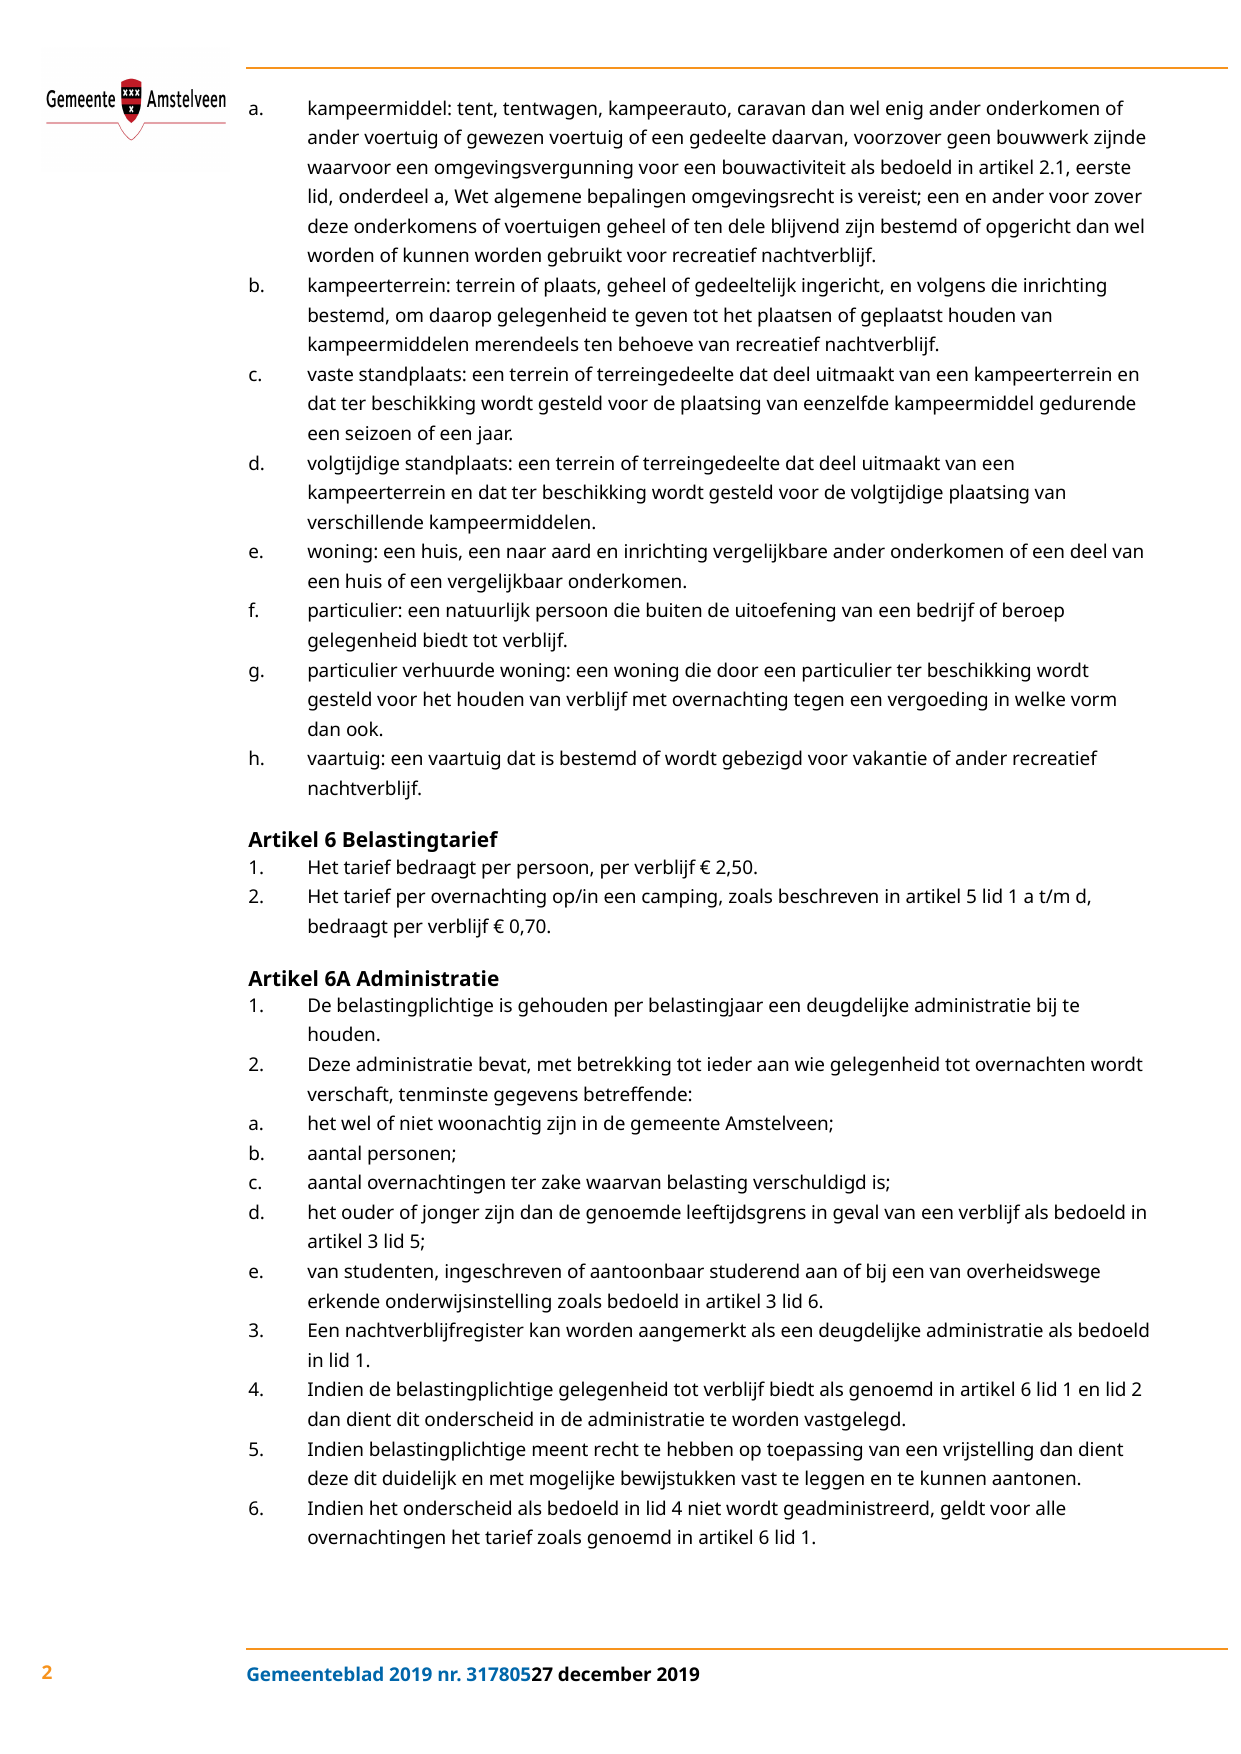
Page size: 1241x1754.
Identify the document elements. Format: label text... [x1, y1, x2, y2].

list aantal overnachtingen ter zake waarvan belasting verschuldigd is; [248, 1169, 1152, 1195]
list vaste standplaats: een terrein of terreingedeelte dat deel uitmaakt van een kampeerterrein en dat ter beschikking wordt gesteld voor de plaatsing van eenzelfde kampeermiddel gedurende een seizoen of een jaar. [248, 361, 1152, 446]
list het ouder of jonger zijn dan de genoemde leeftijdsgrens in geval van een verblijf als bedoeld in artikel 3 lid 5; [248, 1199, 1152, 1254]
picture [41, 47, 231, 172]
list Het tarief bedraagt per persoon, per verblijf € 2,50. [248, 854, 1152, 880]
text Artikel 6A Administratie [248, 964, 1152, 992]
list volgtijdige standplaats: een terrein of terreingedeelte dat deel uitmaakt van een kampeerterrein en dat ter beschikking wordt gesteld voor de volgtijdige plaatsing van verschillende kampeermiddelen. [248, 450, 1152, 535]
list Het tarief per overnachting op/in een camping, zoals beschreven in artikel 5 lid 1 a t/m d, bedraagt per verblijf € 0,70. [248, 884, 1152, 939]
list Een nachtverblijfregister kan worden aangemerkt als een deugdelijke administratie als bedoeld in lid 1. [248, 1317, 1152, 1373]
list De belastingplichtige is gehouden per belastingjaar een deugdelijke administratie bij te houden. [248, 992, 1152, 1047]
list kampeermiddel: tent, tentwagen, kampeerauto, caravan dan wel enig ander onderkomen of ander voertuig of gewezen voertuig of een gedeelte daarvan, voorzover geen bouwwerk zijnde waarvoor een omgevingsvergunning voor een bouwactiviteit als bedoeld in artikel 2.1, eerste lid, onderdeel a, Wet algemene bepalingen omgevingsrecht is vereist; een en ander voor zover deze onderkomens of voertuigen geheel of ten dele blijvend zijn bestemd of opgericht dan wel worden of kunnen worden gebruikt voor recreatief nachtverblijf. [248, 95, 1152, 268]
list particulier verhuurde woning: een woning die door een particulier ter beschikking wordt gesteld voor het houden van verblijf met overnachting tegen een vergoeding in welke vorm dan ook. [248, 657, 1152, 742]
list vaartuig: een vaartuig dat is bestemd of wordt gebezigd voor vakantie of ander recreatief nachtverblijf. [248, 746, 1152, 801]
list aantal personen; [248, 1140, 1152, 1166]
list Deze administratie bevat, met betrekking tot ieder aan wie gelegenheid tot overnachten wordt verschaft, tenminste gegevens betreffende: [248, 1051, 1152, 1107]
list Indien de belastingplichtige gelegenheid tot verblijf biedt als genoemd in artikel 6 lid 1 en lid 2 dan dient dit onderscheid in de administratie te worden vastgelegd. [248, 1377, 1152, 1432]
text Artikel 6 Belastingtarief [248, 826, 1152, 854]
list het wel of niet woonachtig zijn in de gemeente Amstelveen; [248, 1110, 1152, 1136]
list van studenten, ingeschreven of aantoonbaar studerend aan of bij een van overheidswege erkende onderwijsinstelling zoals bedoeld in artikel 3 lid 6. [248, 1258, 1152, 1314]
list Indien belastingplichtige meent recht te hebben op toepassing van een vrijstelling dan dient deze dit duidelijk en met mogelijke bewijstukken vast te leggen en te kunnen aantonen. [248, 1436, 1152, 1491]
list Indien het onderscheid als bedoeld in lid 4 niet wordt geadministreerd, geldt voor alle overnachtingen het tarief zoals genoemd in artikel 6 lid 1. [248, 1495, 1152, 1550]
list particulier: een natuurlijk persoon die buiten de uitoefening van een bedrijf of beroep gelegenheid biedt tot verblijf. [248, 598, 1152, 653]
list woning: een huis, een naar aard en inrichting vergelijkbare ander onderkomen of een deel van een huis of een vergelijkbaar onderkomen. [248, 538, 1152, 594]
list kampeerterrein: terrein of plaats, geheel of gedeeltelijk ingericht, en volgens die inrichting bestemd, om daarop gelegenheid te geven tot het plaatsen of geplaatst houden van kampeermiddelen merendeels ten behoeve van recreatief nachtverblijf. [248, 272, 1152, 357]
